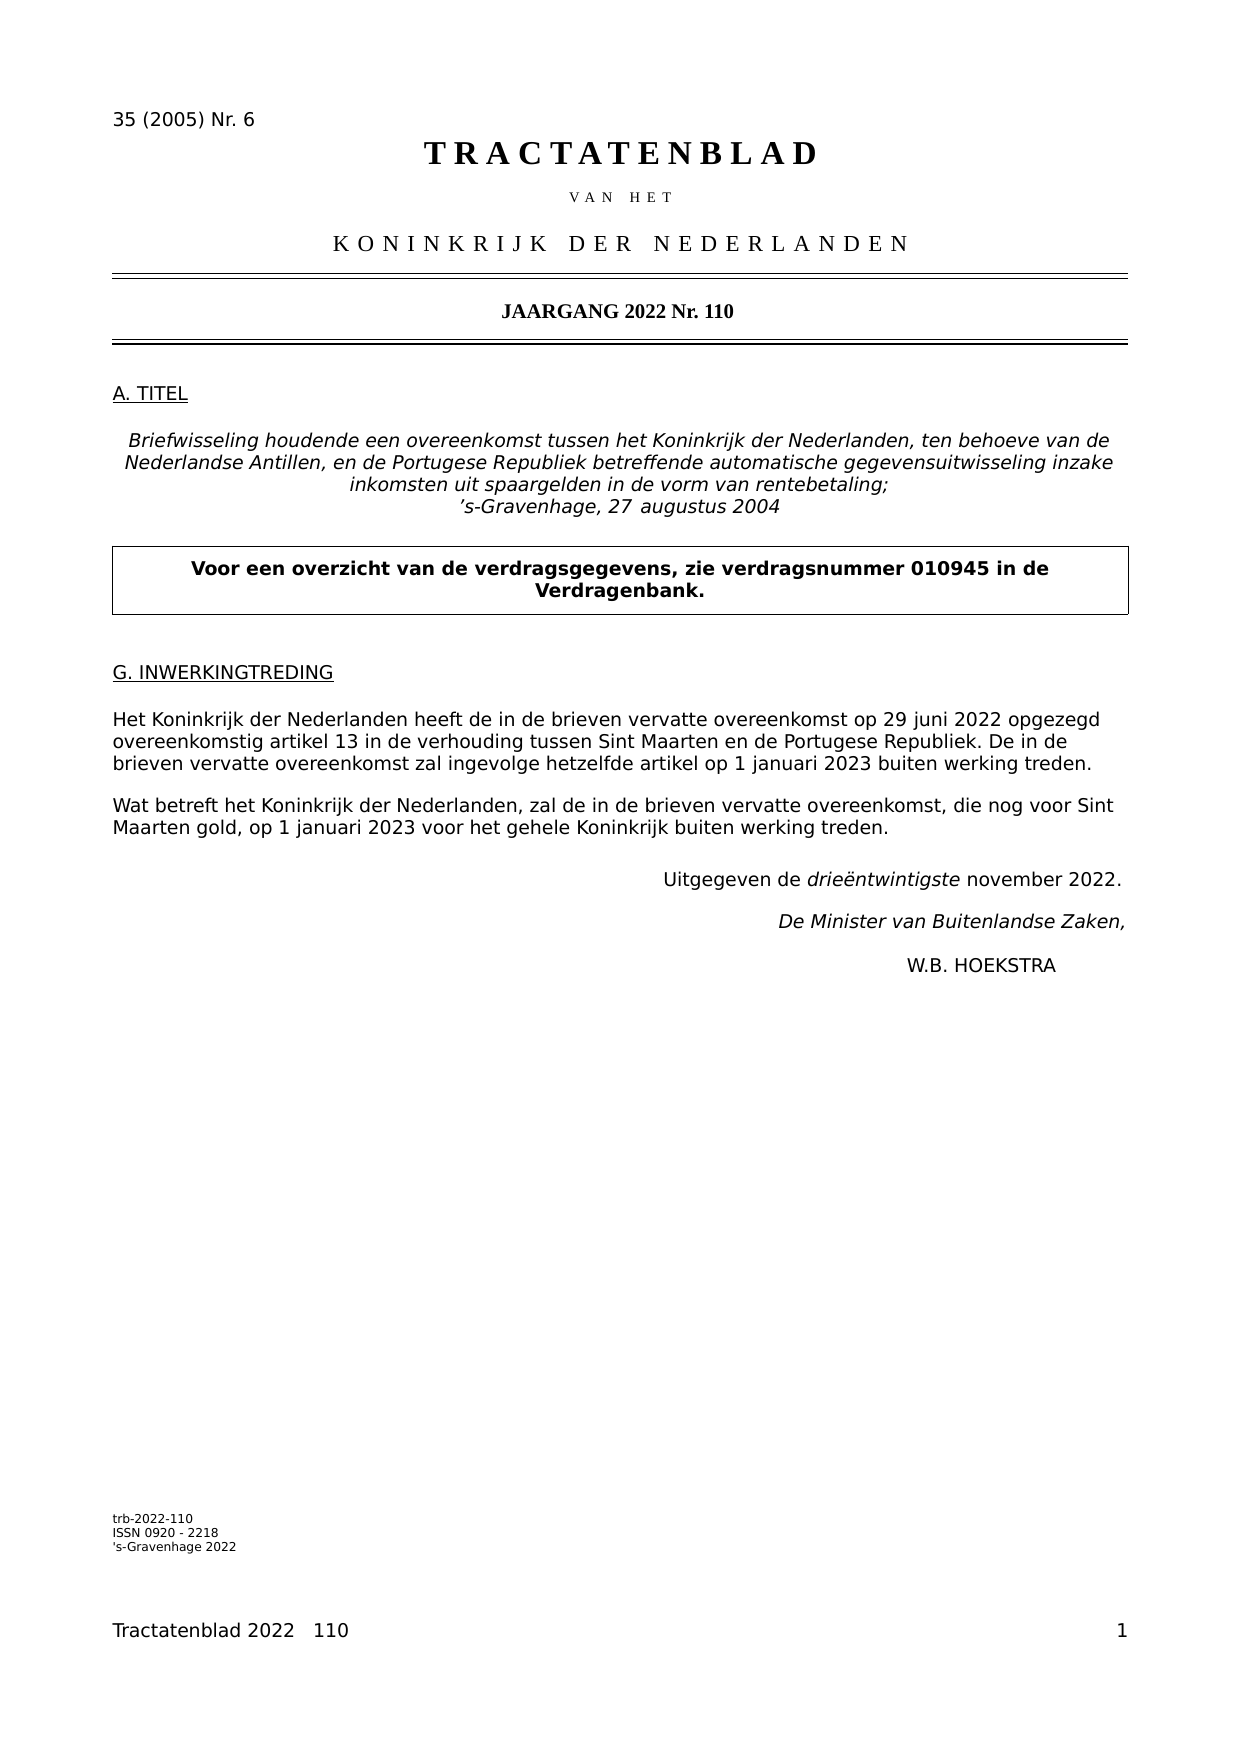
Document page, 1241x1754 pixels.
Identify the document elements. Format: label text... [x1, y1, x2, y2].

text De Minister van Buitenlandse Zaken, W.B. HOEKSTRA [112, 911, 1128, 977]
text Briefwisseling houdende een overeenkomst tussen het Koninkrijk der Nederlanden, ten behoeve van de Nederlandse Antillen, en de Portugese Republiek betreffende automatische gegevensuitwisseling inzake inkomsten uit spaargelden in de vorm van rentebetaling; [112, 430, 1128, 496]
text Het Koninkrijk der Nederlanden heeft de in de brieven vervatte overeenkomst op 29 juni 2022 opgezegd overeenkomstig artikel 13 in de verhouding tussen Sint Maarten en de Portugese Republiek. De in de brieven vervatte overeenkomst zal ingevolge hetzelfde artikel op 1 januari 2023 buiten werking treden. [112, 709, 1128, 775]
text ’s-Gravenhage, 27 augustus 2004 [112, 496, 1128, 518]
text trb-2022-110 [112, 1512, 346, 1526]
text 35 (2005) Nr. 6 [112, 109, 1128, 131]
text VAN HET [112, 189, 1128, 206]
text 's-Gravenhage 2022 [112, 1540, 346, 1554]
text Uitgegeven de drieëntwintigste november 2022. [112, 869, 1128, 891]
text ISSN 0920 - 2218 [112, 1526, 346, 1540]
text Wat betreft het Koninkrijk der Nederlanden, zal de in de brieven vervatte overeenkomst, die nog voor Sint Maarten gold, op 1 januari 2023 voor het gehele Koninkrijk buiten werking treden. [112, 795, 1128, 839]
subtitle G. INWERKINGTREDING [112, 662, 1128, 684]
text KONINKRIJK DER NEDERLANDEN [112, 229, 1128, 256]
text TRACTATENBLAD [112, 133, 1128, 172]
subtitle A. TITEL [112, 383, 1128, 405]
text JAARGANG 2022 Nr. 110 [112, 299, 1128, 323]
